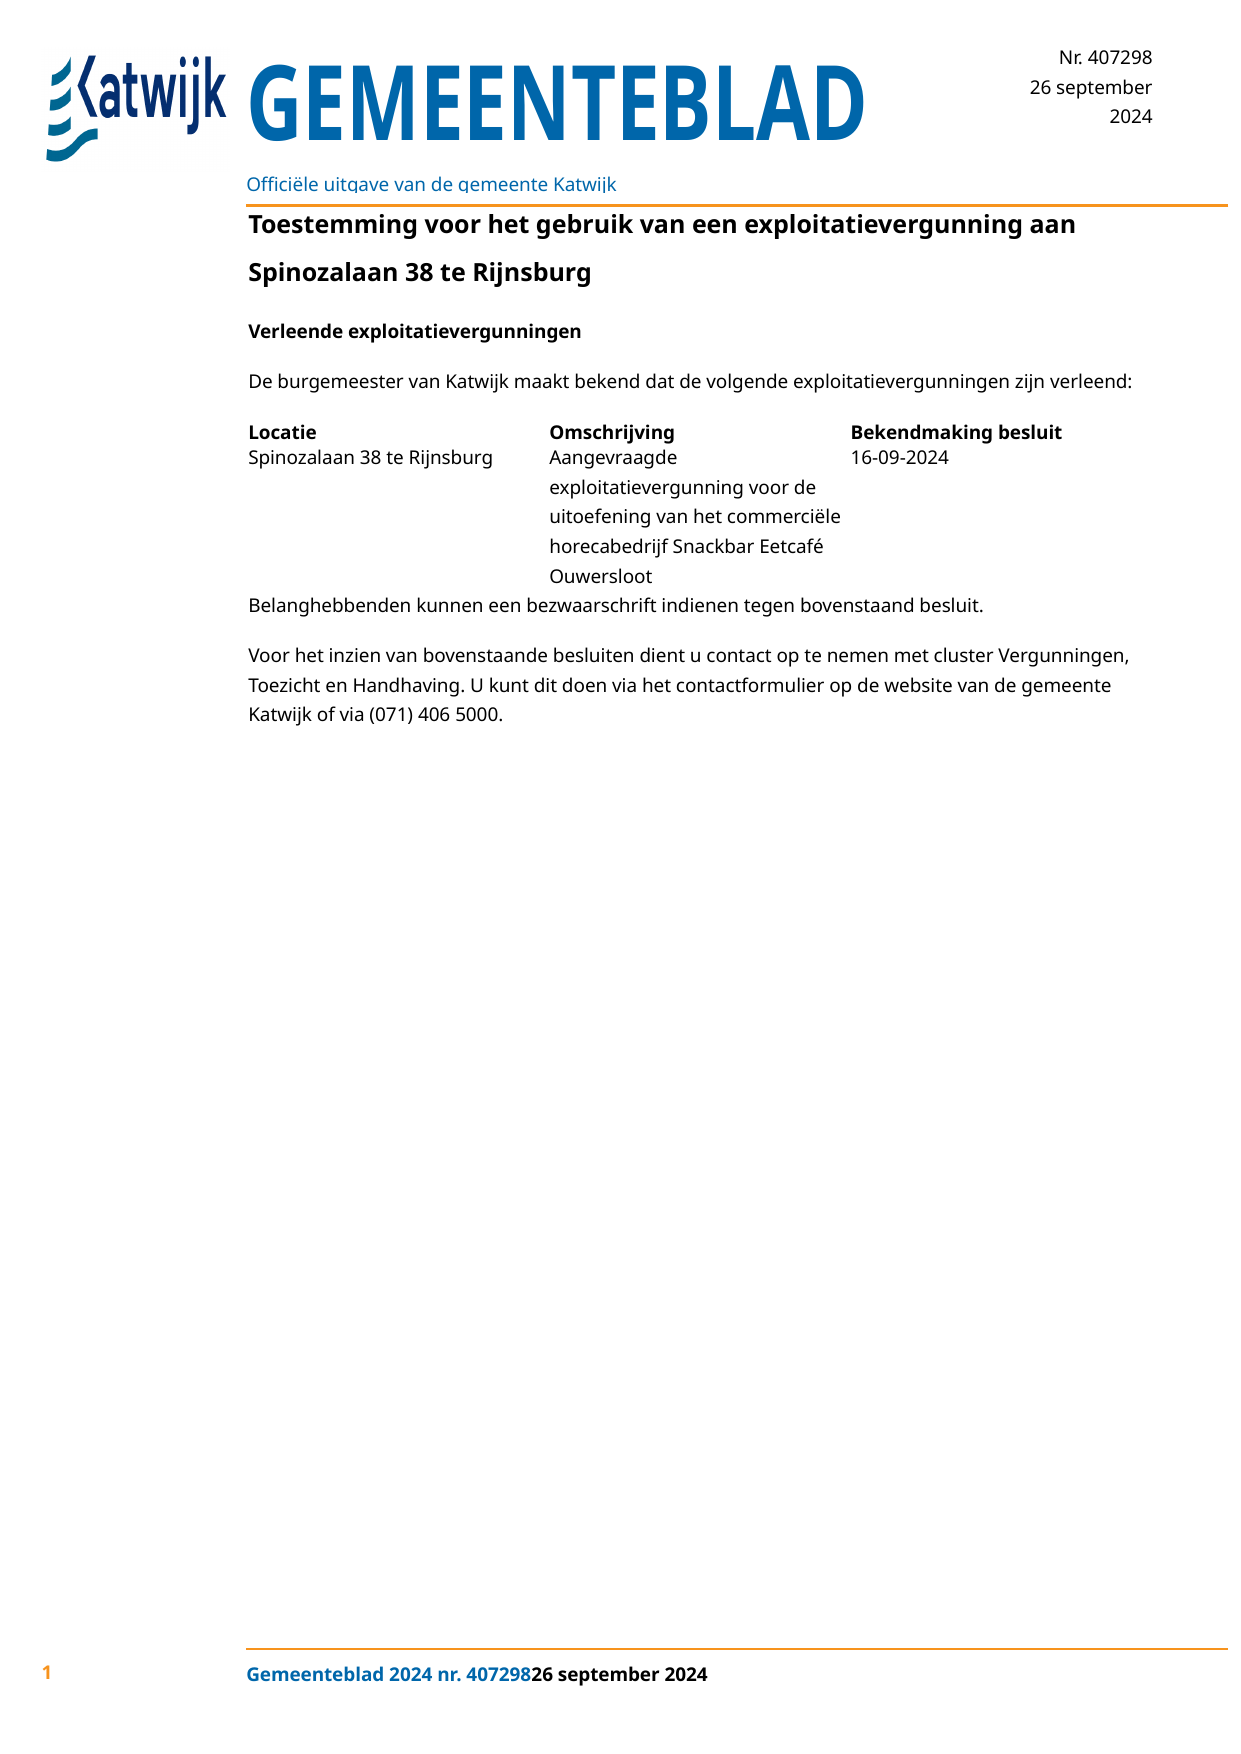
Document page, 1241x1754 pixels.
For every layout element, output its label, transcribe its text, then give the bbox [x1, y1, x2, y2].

text Verleende exploitatievergunningen [248, 318, 1152, 344]
picture [41, 47, 231, 172]
text Toestemming voor het gebruik van een exploitatievergunning aan Spinozalaan 38 te Rijnsburg [248, 207, 1152, 288]
table_header Omschrijving [549, 419, 850, 444]
table_header Locatie [248, 419, 549, 444]
text De burgemeester van Katwijk maakt bekend dat de volgende exploitatievergunningen zijn verleend: [248, 368, 1152, 394]
table_cell Aangevraagde exploitatievergunning voor de uitoefening van het commerciële horecabedrijf Snackbar Eetcafé Ouwersloot [549, 445, 850, 589]
table_cell 16-09-2024 [850, 445, 1152, 589]
table_header Bekendmaking besluit [850, 419, 1152, 444]
text Voor het inzien van bovenstaande besluiten dient u contact op te nemen met cluster Vergunningen, Toezicht en Handhaving. U kunt dit doen via het contactformulier op de website van de gemeente Katwijk of via (071) 406 5000. [248, 642, 1152, 727]
table_cell Spinozalaan 38 te Rijnsburg [248, 445, 549, 589]
text Belanghebbenden kunnen een bezwaarschrift indienen tegen bovenstaand besluit. [248, 592, 1152, 618]
